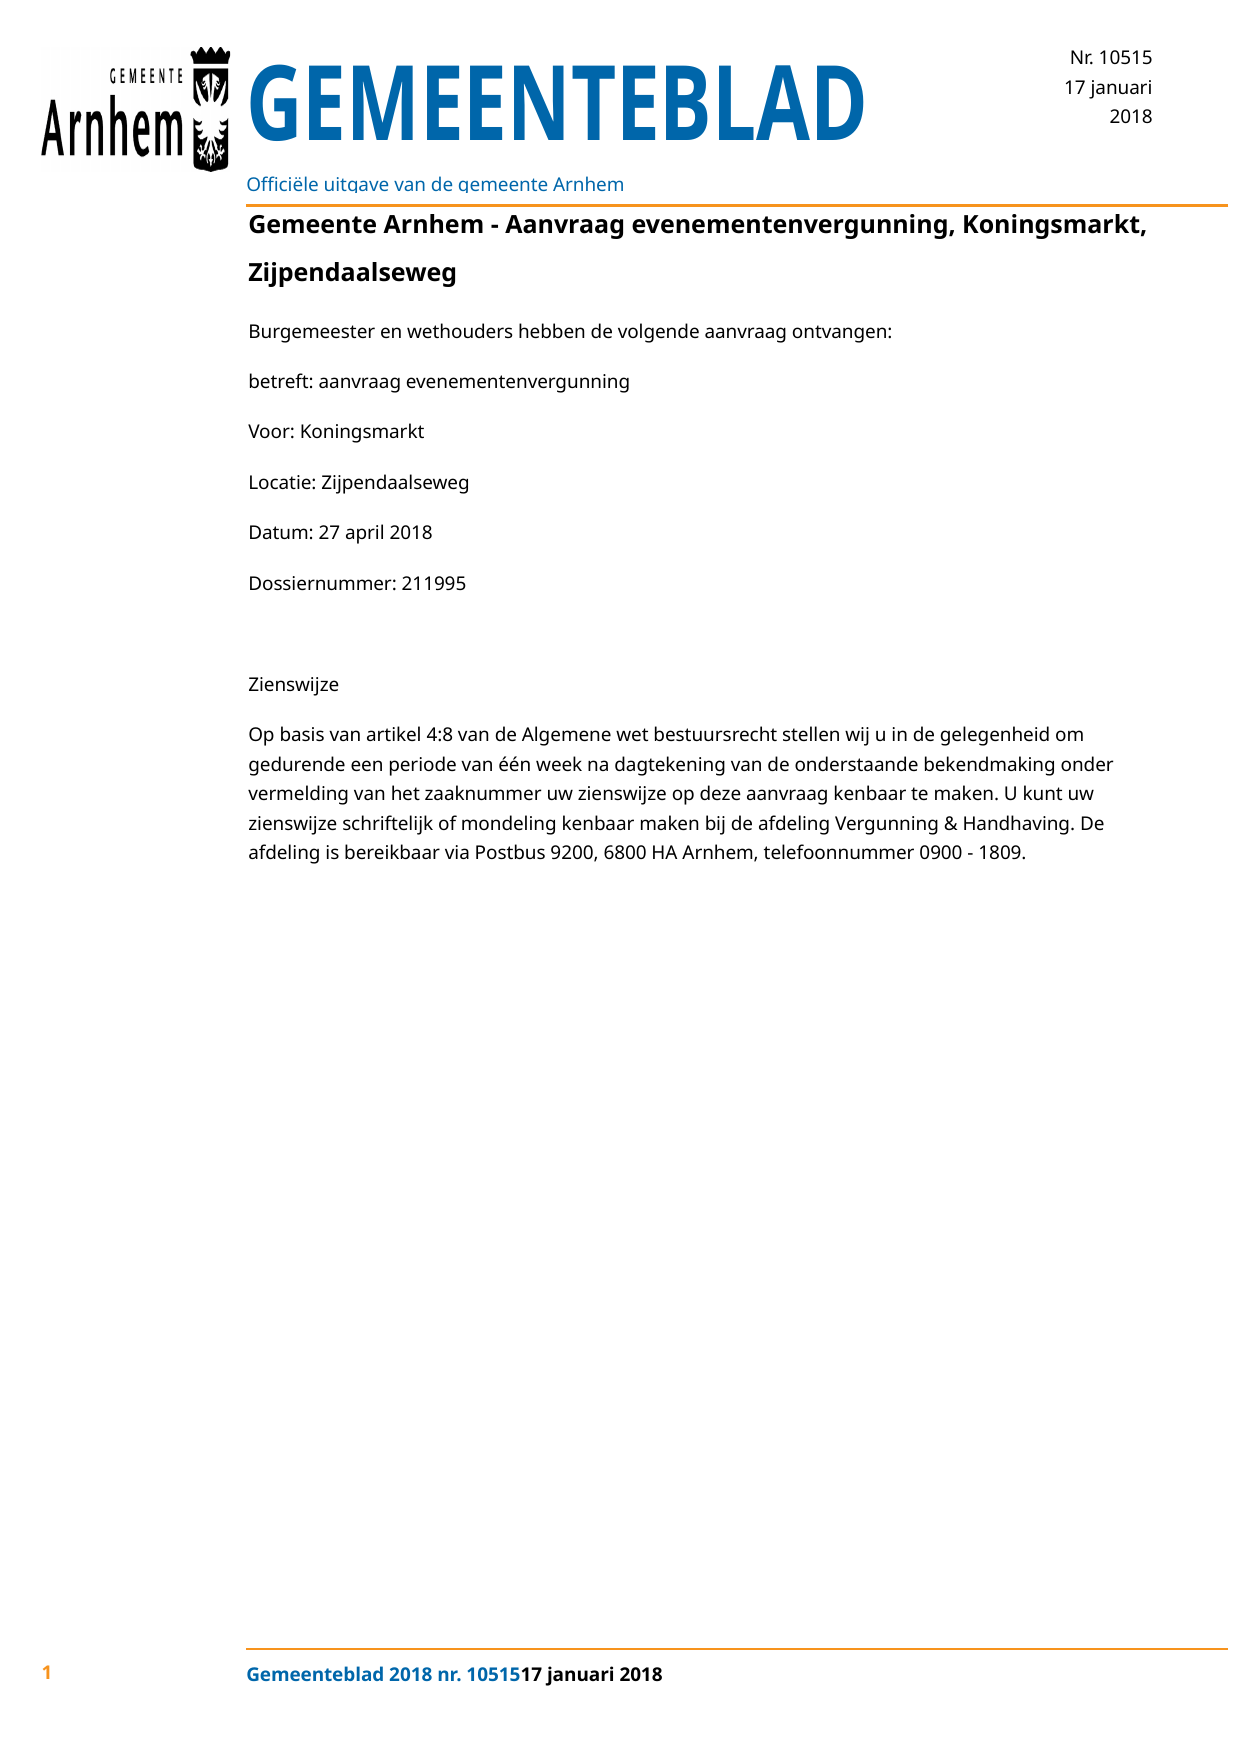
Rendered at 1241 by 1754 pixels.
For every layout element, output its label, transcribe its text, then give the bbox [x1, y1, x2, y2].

text Voor: Koningsmarkt [248, 419, 1152, 444]
picture [41, 47, 231, 172]
text Locatie: Zijpendaalseweg [248, 469, 1152, 495]
text Burgemeester en wethouders hebben de volgende aanvraag ontvangen: [248, 318, 1152, 344]
text Op basis van artikel 4:8 van de Algemene wet bestuursrecht stellen wij u in de gelegenheid om gedurende een periode van één week na dagtekening van de onderstaande bekendmaking onder vermelding van het zaaknummer uw zienswijze op deze aanvraag kenbaar te maken. U kunt uw zienswijze schriftelijk of mondeling kenbaar maken bij de afdeling Vergunning & Handhaving. De afdeling is bereikbaar via Postbus 9200, 6800 HA Arnhem, telefoonnummer 0900 - 1809. [248, 721, 1152, 865]
text Gemeente Arnhem - Aanvraag evenementenvergunning, Koningsmarkt, Zijpendaalseweg [248, 207, 1152, 288]
text Zienswijze [248, 671, 1152, 697]
text betreft: aanvraag evenementenvergunning [248, 368, 1152, 394]
text Datum: 27 april 2018 [248, 519, 1152, 545]
text Dossiernummer: 211995 [248, 570, 1152, 596]
